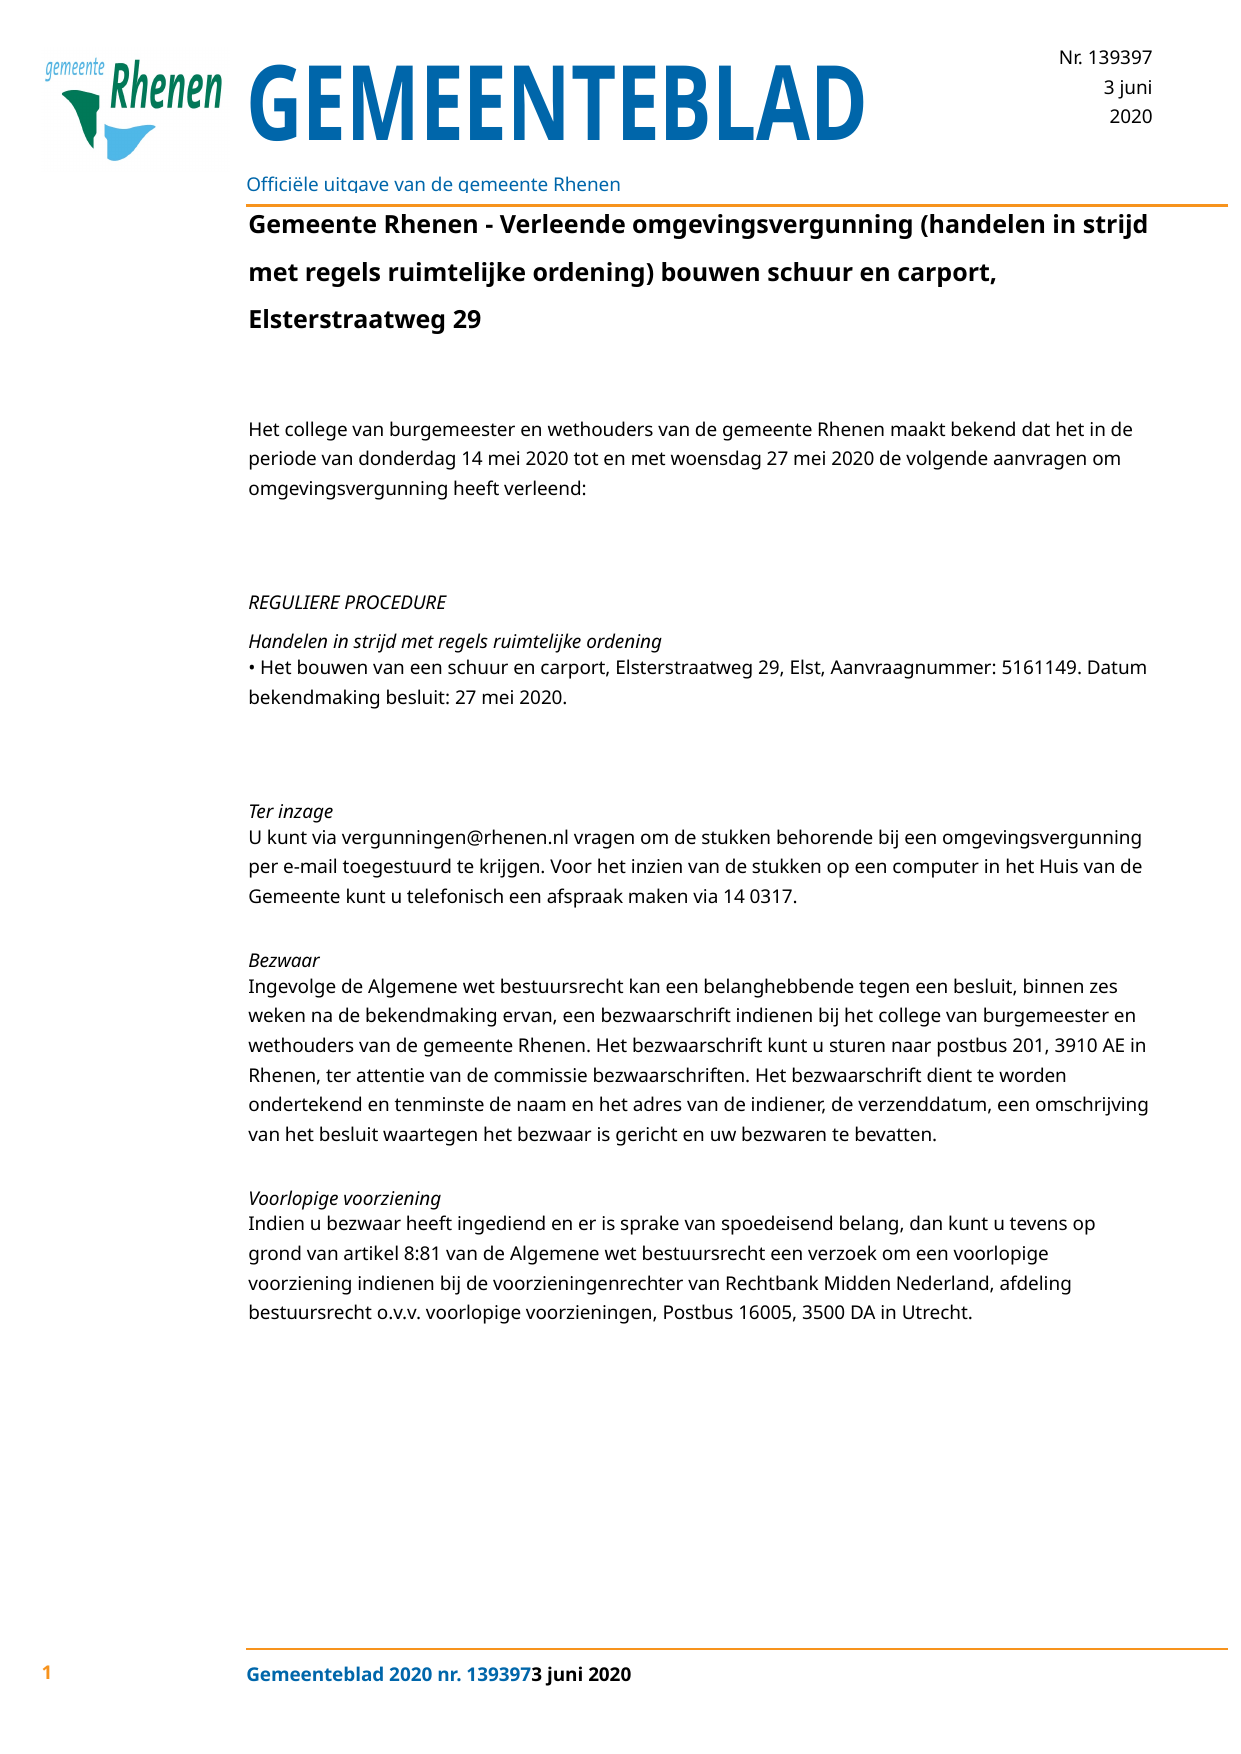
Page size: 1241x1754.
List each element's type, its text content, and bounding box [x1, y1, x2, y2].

text Bezwaar [248, 947, 1152, 973]
text Het college van burgemeester en wethouders van de gemeente Rhenen maakt bekend dat het in de periode van donderdag 14 mei 2020 tot en met woensdag 27 mei 2020 de volgende aanvragen om omgevingsvergunning heeft verleend: [248, 416, 1152, 501]
text U kunt via vergunningen@rhenen.nl vragen om de stukken behorende bij een omgevingsvergunning per e-mail toegestuurd te krijgen. Voor het inzien van de stukken op een computer in het Huis van de Gemeente kunt u telefonisch een afspraak maken via 14 0317. [248, 824, 1152, 909]
text Indien u bezwaar heeft ingediend en er is sprake van spoedeisend belang, dan kunt u tevens op grond van artikel 8:81 van de Algemene wet bestuursrecht een verzoek om een voorlopige voorziening indienen bij de voorzieningenrechter van Rechtbank Midden Nederland, afdeling bestuursrecht o.v.v. voorlopige voorzieningen, Postbus 16005, 3500 DA in Utrecht. [248, 1211, 1152, 1325]
text REGULIERE PROCEDURE [248, 589, 1152, 615]
text • Het bouwen van een schuur en carport, Elsterstraatweg 29, Elst, Aanvraagnummer: 5161149. Datum bekendmaking besluit: 27 mei 2020. [248, 654, 1152, 710]
text Handelen in strijd met regels ruimtelijke ordening [248, 629, 1152, 654]
picture [41, 47, 231, 172]
text Voorlopige voorziening [248, 1185, 1152, 1211]
text Ter inzage [248, 798, 1152, 824]
text Gemeente Rhenen - Verleende omgevingsvergunning (handelen in strijd met regels ruimtelijke ordening) bouwen schuur en carport, Elsterstraatweg 29 [248, 207, 1152, 336]
text Ingevolge de Algemene wet bestuursrecht kan een belanghebbende tegen een besluit, binnen zes weken na de bekendmaking ervan, een bezwaarschrift indienen bij het college van burgemeester en wethouders van de gemeente Rhenen. Het bezwaarschrift kunt u sturen naar postbus 201, 3910 AE in Rhenen, ter attentie van de commissie bezwaarschriften. Het bezwaarschrift dient te worden ondertekend en tenminste de naam en het adres van de indiener, de verzenddatum, een omschrijving van het besluit waartegen het bezwaar is gericht en uw bezwaren te bevatten. [248, 973, 1152, 1147]
